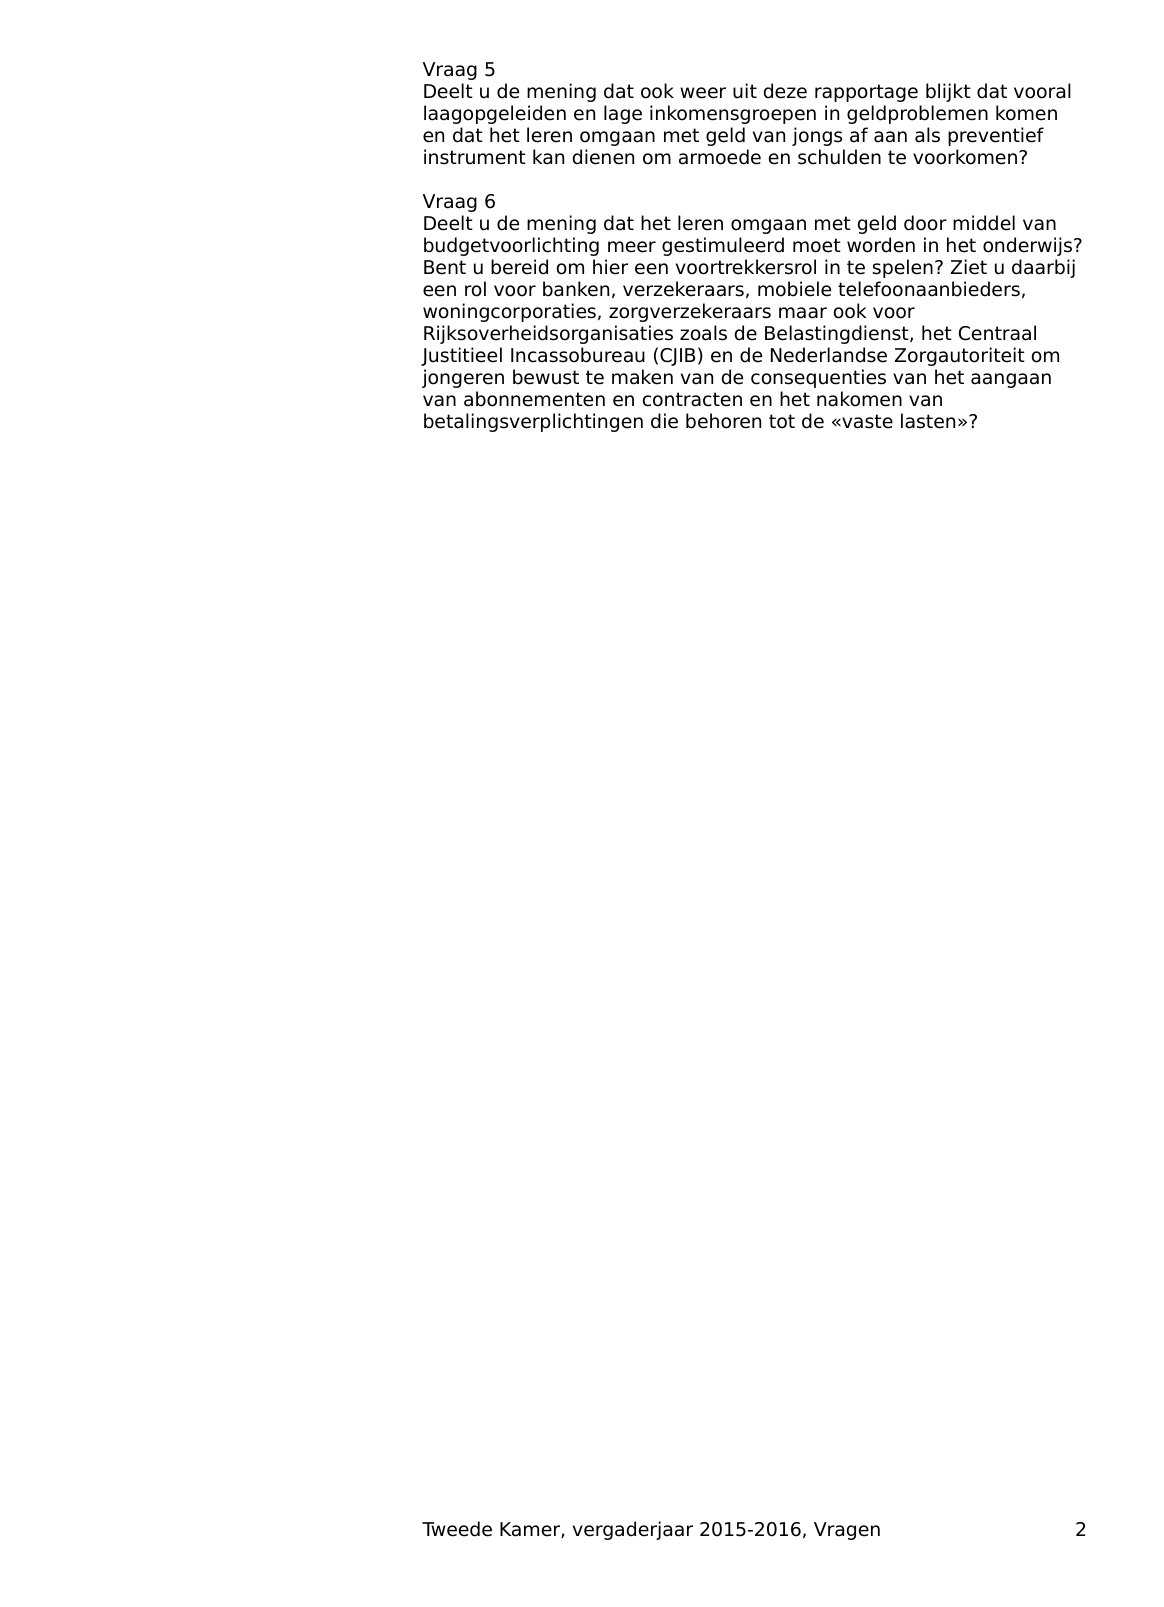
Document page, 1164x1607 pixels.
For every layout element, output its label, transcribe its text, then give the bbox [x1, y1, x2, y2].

text Deelt u de mening dat ook weer uit deze rapportage blijkt dat vooral laagopgeleiden en lage inkomensgroepen in geldproblemen komen en dat het leren omgaan met geld van jongs af aan als preventief instrument kan dienen om armoede en schulden te voorkomen? [422, 81, 1087, 169]
text Vraag 5 [422, 59, 1087, 81]
text Vraag 6 [422, 191, 1087, 213]
text Deelt u de mening dat het leren omgaan met geld door middel van budgetvoorlichting meer gestimuleerd moet worden in het onderwijs? Bent u bereid om hier een voortrekkersrol in te spelen? Ziet u daarbij een rol voor banken, verzekeraars, mobiele telefoonaanbieders, woningcorporaties, zorgverzekeraars maar ook voor Rijksoverheidsorganisaties zoals de Belastingdienst, het Centraal Justitieel Incassobureau (CJIB) en de Nederlandse Zorgautoriteit om jongeren bewust te maken van de consequenties van het aangaan van abonnementen en contracten en het nakomen van betalingsverplichtingen die behoren tot de «vaste lasten»? [422, 213, 1087, 433]
